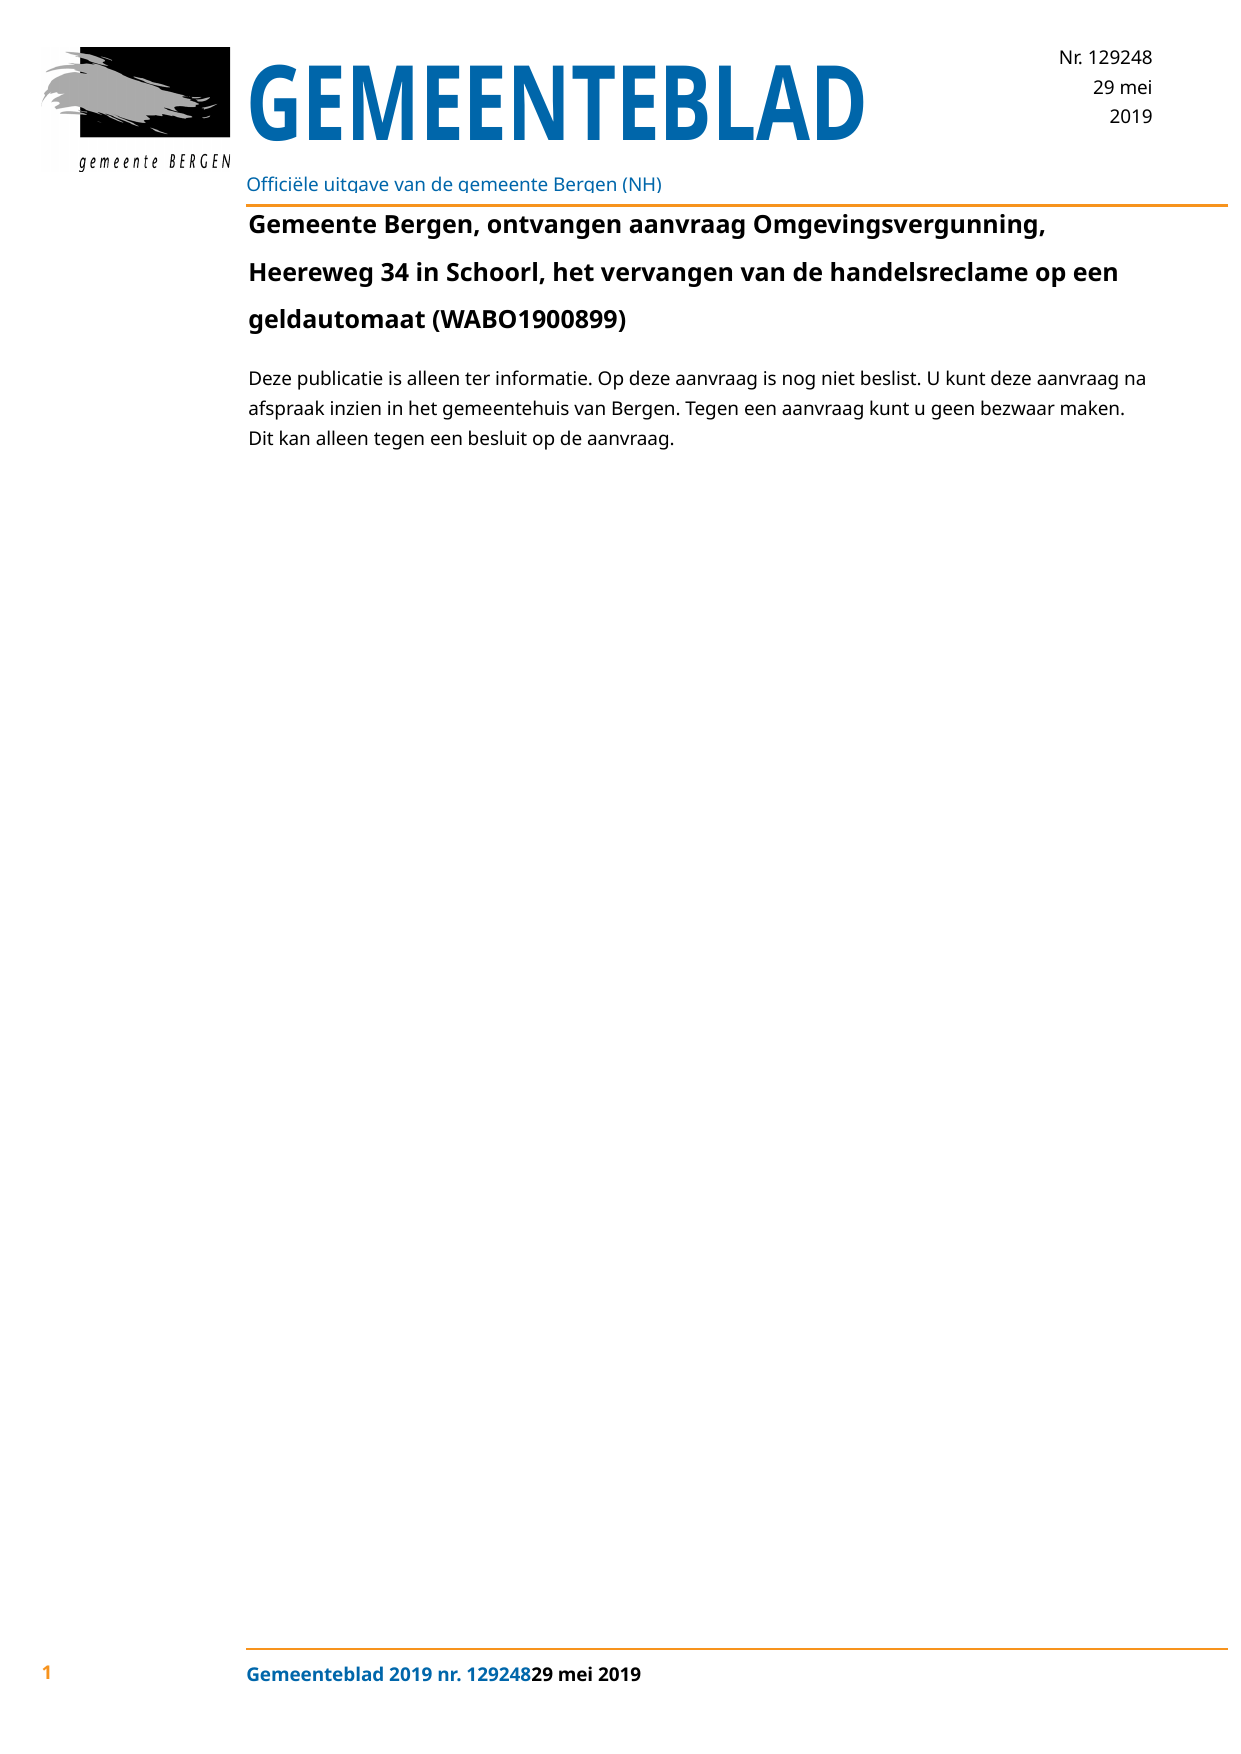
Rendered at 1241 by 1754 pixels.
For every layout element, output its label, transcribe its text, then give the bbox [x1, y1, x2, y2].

text Gemeente Bergen, ontvangen aanvraag Omgevingsvergunning, Heereweg 34 in Schoorl, het vervangen van de handelsreclame op een geldautomaat (WABO1900899) [248, 207, 1152, 336]
picture [41, 47, 231, 172]
text Deze publicatie is alleen ter informatie. Op deze aanvraag is nog niet beslist. U kunt deze aanvraag na afspraak inzien in het gemeentehuis van Bergen. Tegen een aanvraag kunt u geen bezwaar maken. Dit kan alleen tegen een besluit op de aanvraag. [248, 366, 1152, 450]
